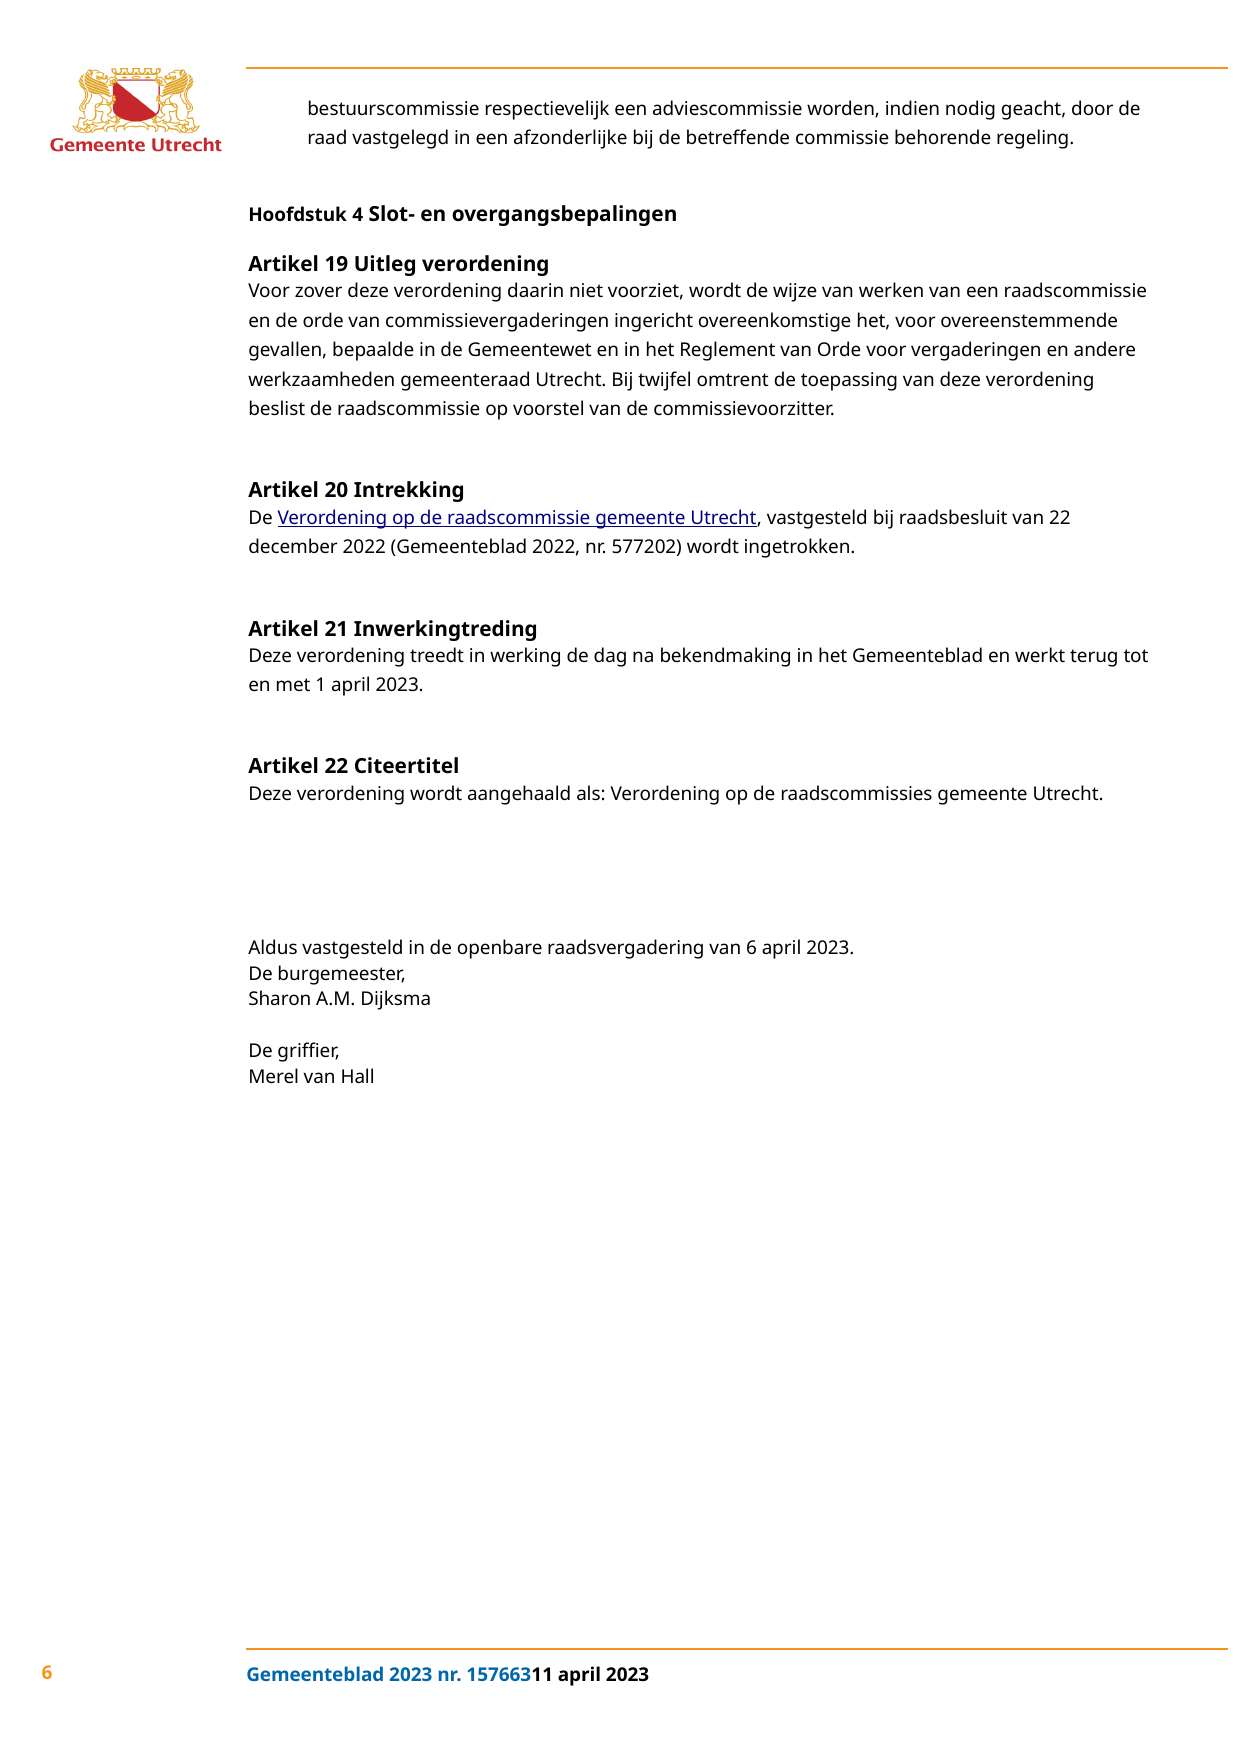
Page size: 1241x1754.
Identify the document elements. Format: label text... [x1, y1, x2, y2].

list bestuurscommissie respectievelijk een adviescommissie worden, indien nodig geacht, door de raad vastgelegd in een afzonderlijke bij de betreffende commissie behorende regeling. [248, 95, 1152, 150]
text Deze verordening wordt aangehaald als: Verordening op de raadscommissies gemeente Utrecht. [248, 780, 1152, 806]
picture [41, 47, 231, 172]
text Merel van Hall [248, 1063, 1152, 1088]
text De griffier, [248, 1037, 1152, 1063]
text Artikel 22 Citeertitel [248, 752, 1152, 780]
text Voor zover deze verordening daarin niet voorziet, wordt de wijze van werken van een raadscommissie en de orde van commissievergaderingen ingericht overeenkomstige het, voor overeenstemmende gevallen, bepaalde in de Gemeentewet en in het Reglement van Orde voor vergaderingen en andere werkzaamheden gemeenteraad Utrecht. Bij twijfel omtrent de toepassing van deze verordening beslist de raadscommissie op voorstel van de commissievoorzitter. [248, 277, 1152, 421]
text Artikel 21 Inwerkingtreding [248, 614, 1152, 642]
text De Verordening op de raadscommissie gemeente Utrecht, vastgesteld bij raadsbesluit van 22 december 2022 (Gemeenteblad 2022, nr. 577202) wordt ingetrokken. [248, 504, 1152, 559]
text Artikel 20 Intrekking [248, 476, 1152, 504]
text Deze verordening treedt in werking de dag na bekendmaking in het Gemeenteblad en werkt terug tot en met 1 april 2023. [248, 642, 1152, 697]
text Artikel 19 Uitleg verordening [248, 249, 1152, 277]
text Hoofdstuk 4 Slot- en overgangsbepalingen [248, 199, 1152, 228]
text Aldus vastgesteld in de openbare raadsvergadering van 6 april 2023. [248, 934, 1152, 960]
text De burgemeester, [248, 960, 1152, 986]
text Sharon A.M. Dijksma [248, 986, 1152, 1011]
